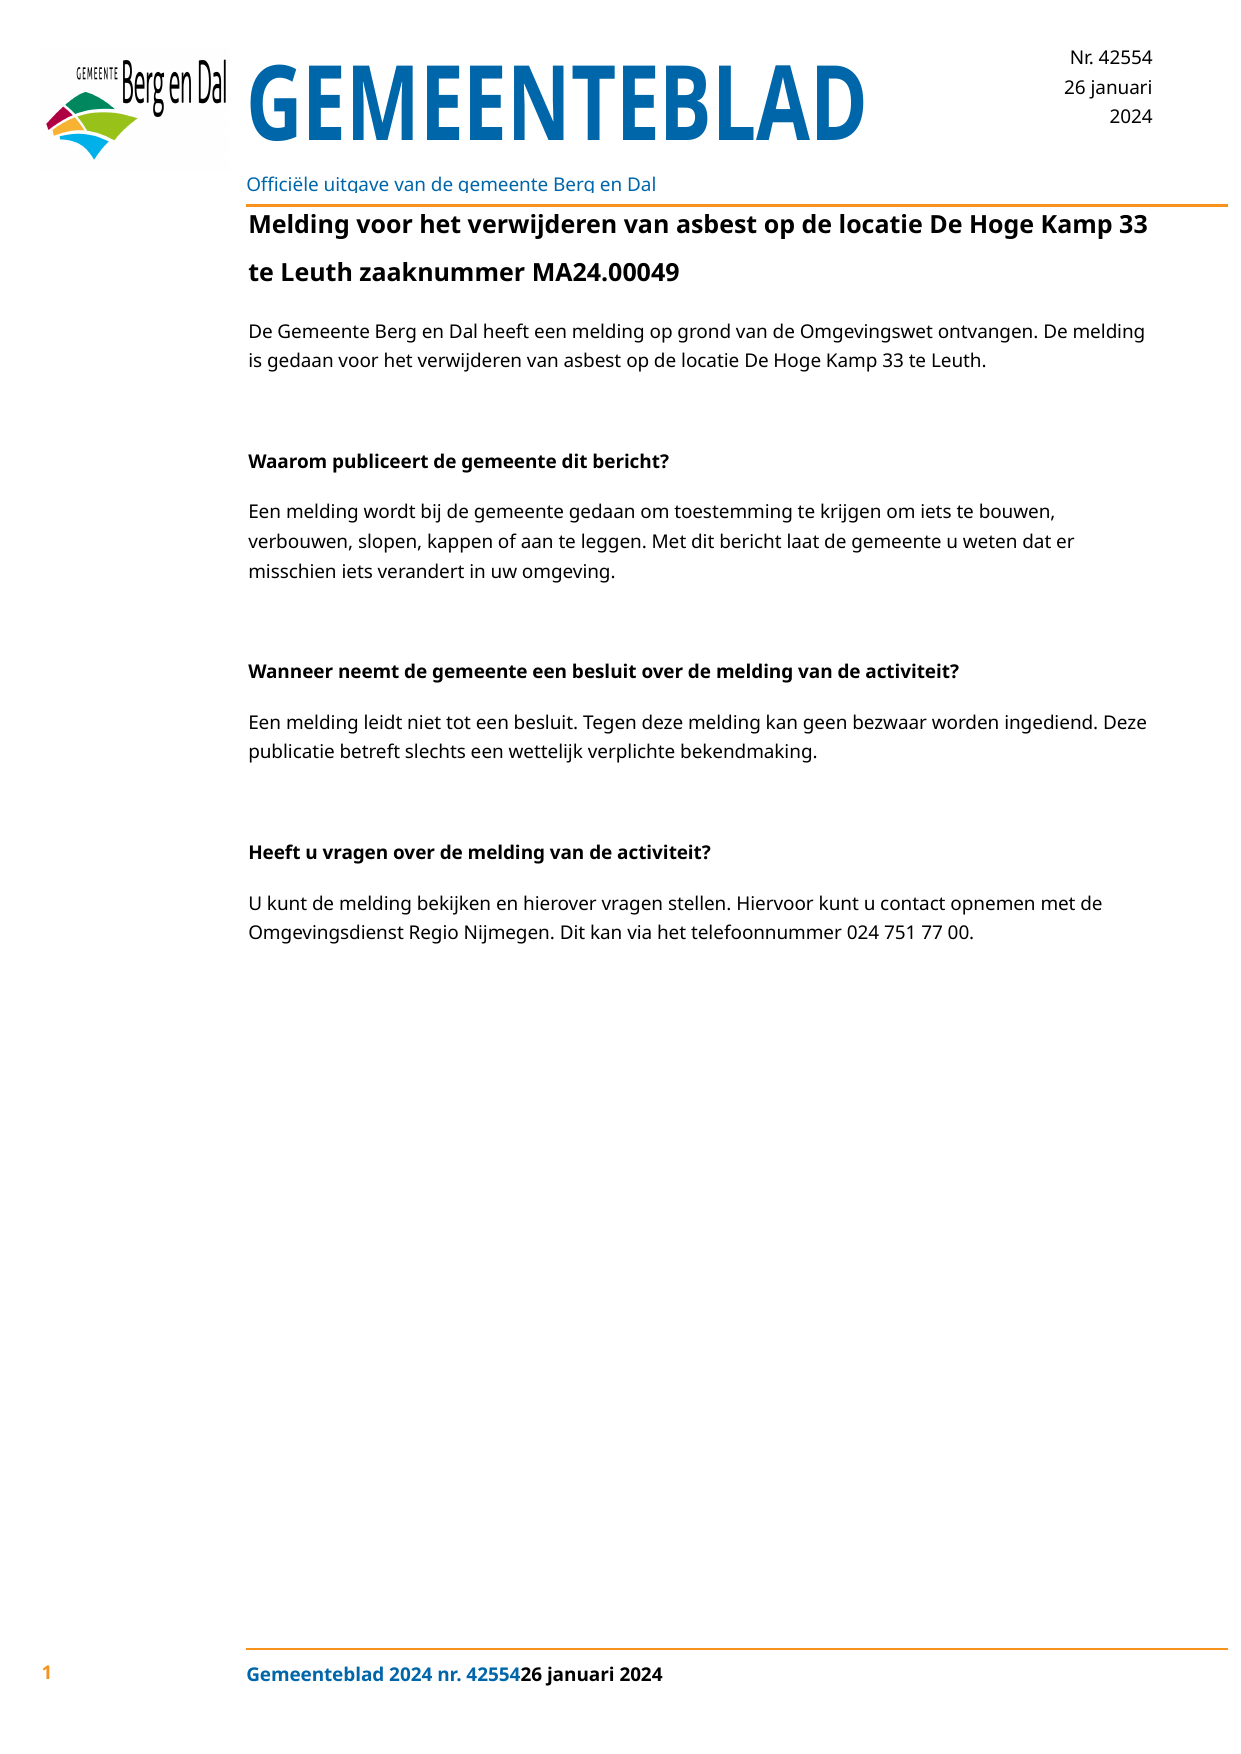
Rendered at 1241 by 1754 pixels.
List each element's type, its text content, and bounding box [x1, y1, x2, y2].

text Heeft u vragen over de melding van de activiteit? [248, 839, 1152, 865]
text Waarom publiceert de gemeente dit bericht? [248, 448, 1152, 474]
text Een melding wordt bij de gemeente gedaan om toestemming te krijgen om iets te bouwen, verbouwen, slopen, kappen of aan te leggen. Met dit bericht laat de gemeente u weten dat er misschien iets verandert in uw omgeving. [248, 499, 1152, 584]
text Wanneer neemt de gemeente een besluit over de melding van de activiteit? [248, 659, 1152, 684]
picture [41, 47, 231, 172]
text U kunt de melding bekijken en hierover vragen stellen. Hiervoor kunt u contact opnemen met de Omgevingsdienst Regio Nijmegen. Dit kan via het telefoonnummer 024 751 77 00. [248, 890, 1152, 945]
text Een melding leidt niet tot een besluit. Tegen deze melding kan geen bezwaar worden ingediend. Deze publicatie betreft slechts een wettelijk verplichte bekendmaking. [248, 709, 1152, 764]
text De Gemeente Berg en Dal heeft een melding op grond van de Omgevingswet ontvangen. De melding is gedaan voor het verwijderen van asbest op de locatie De Hoge Kamp 33 te Leuth. [248, 318, 1152, 373]
text Melding voor het verwijderen van asbest op de locatie De Hoge Kamp 33 te Leuth zaaknummer MA24.00049 [248, 207, 1152, 288]
